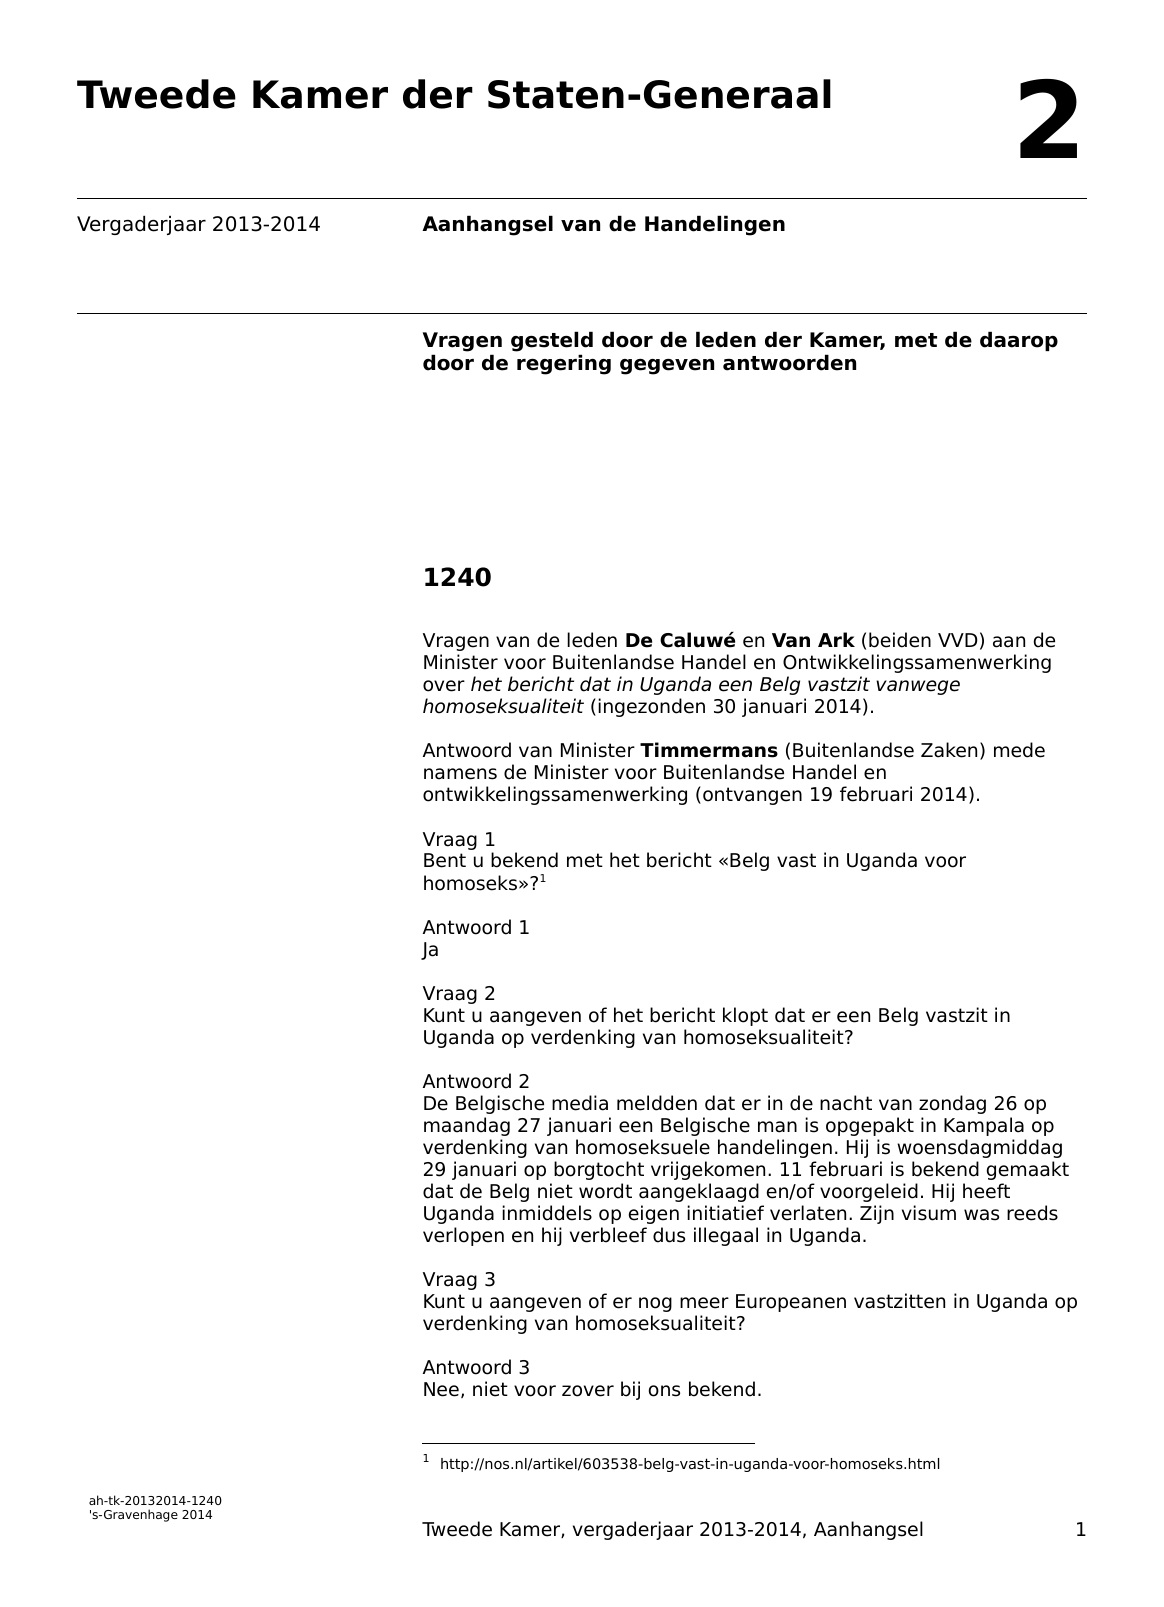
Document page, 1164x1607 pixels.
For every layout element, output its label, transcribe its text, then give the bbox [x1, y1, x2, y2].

text Kunt u aangeven of er nog meer Europeanen vastzitten in Uganda op verdenking van homoseksualiteit? [422, 1291, 1087, 1335]
text 1240 [422, 563, 1087, 592]
text 's-Gravenhage 2014 [88, 1508, 323, 1522]
text Vragen van de leden De Caluwé en Van Ark (beiden VVD) aan de Minister voor Buitenlandse Handel en Ontwikkelingssamenwerking over het bericht dat in Uganda een Belg vastzit vanwege homoseksualiteit (ingezonden 30 januari 2014). [422, 630, 1087, 718]
text Vraag 3 [422, 1269, 1087, 1291]
table_header 2 [886, 59, 1087, 198]
text ah-tk-20132014-1240 [88, 1494, 323, 1508]
text Nee, niet voor zover bij ons bekend. [422, 1379, 1087, 1401]
text Antwoord 2 [422, 1071, 1087, 1093]
text Ja [422, 938, 1087, 961]
table_cell Vergaderjaar 2013-2014 [77, 199, 422, 313]
text Antwoord van Minister Timmermans (Buitenlandse Zaken) mede namens de Minister voor Buitenlandse Handel en ontwikkelingssamenwerking (ontvangen 19 februari 2014). [422, 740, 1087, 806]
table_header Tweede Kamer der Staten-Generaal [77, 59, 886, 198]
table_cell Vragen gesteld door de leden der Kamer, met de daarop door de regering gegeven antwoorden [422, 314, 1087, 375]
text Bent u bekend met het bericht «Belg vast in Uganda voor homoseks»? [422, 850, 1087, 894]
text Antwoord 1 [422, 917, 1087, 938]
text Vraag 1 [422, 828, 1087, 850]
table_cell Aanhangsel van de Handelingen [422, 199, 1087, 313]
text Kunt u aangeven of het bericht klopt dat er een Belg vastzit in Uganda op verdenking van homoseksualiteit? [422, 1005, 1087, 1049]
text Antwoord 3 [422, 1357, 1087, 1379]
text De Belgische media meldden dat er in de nacht van zondag 26 op maandag 27 januari een Belgische man is opgepakt in Kampala op verdenking van homoseksuele handelingen. Hij is woensdagmiddag 29 januari op borgtocht vrijgekomen. 11 februari is bekend gemaakt dat de Belg niet wordt aangeklaagd en/of voorgeleid. Hij heeft Uganda inmiddels op eigen initiatief verlaten. Zijn visum was reeds verlopen en hij verbleef dus illegaal in Uganda. [422, 1093, 1087, 1247]
table_cell [77, 314, 422, 375]
text http://nos.nl/artikel/603538-belg-vast-in-uganda-voor-homoseks.html [422, 1452, 1087, 1474]
text Vraag 2 [422, 983, 1087, 1005]
